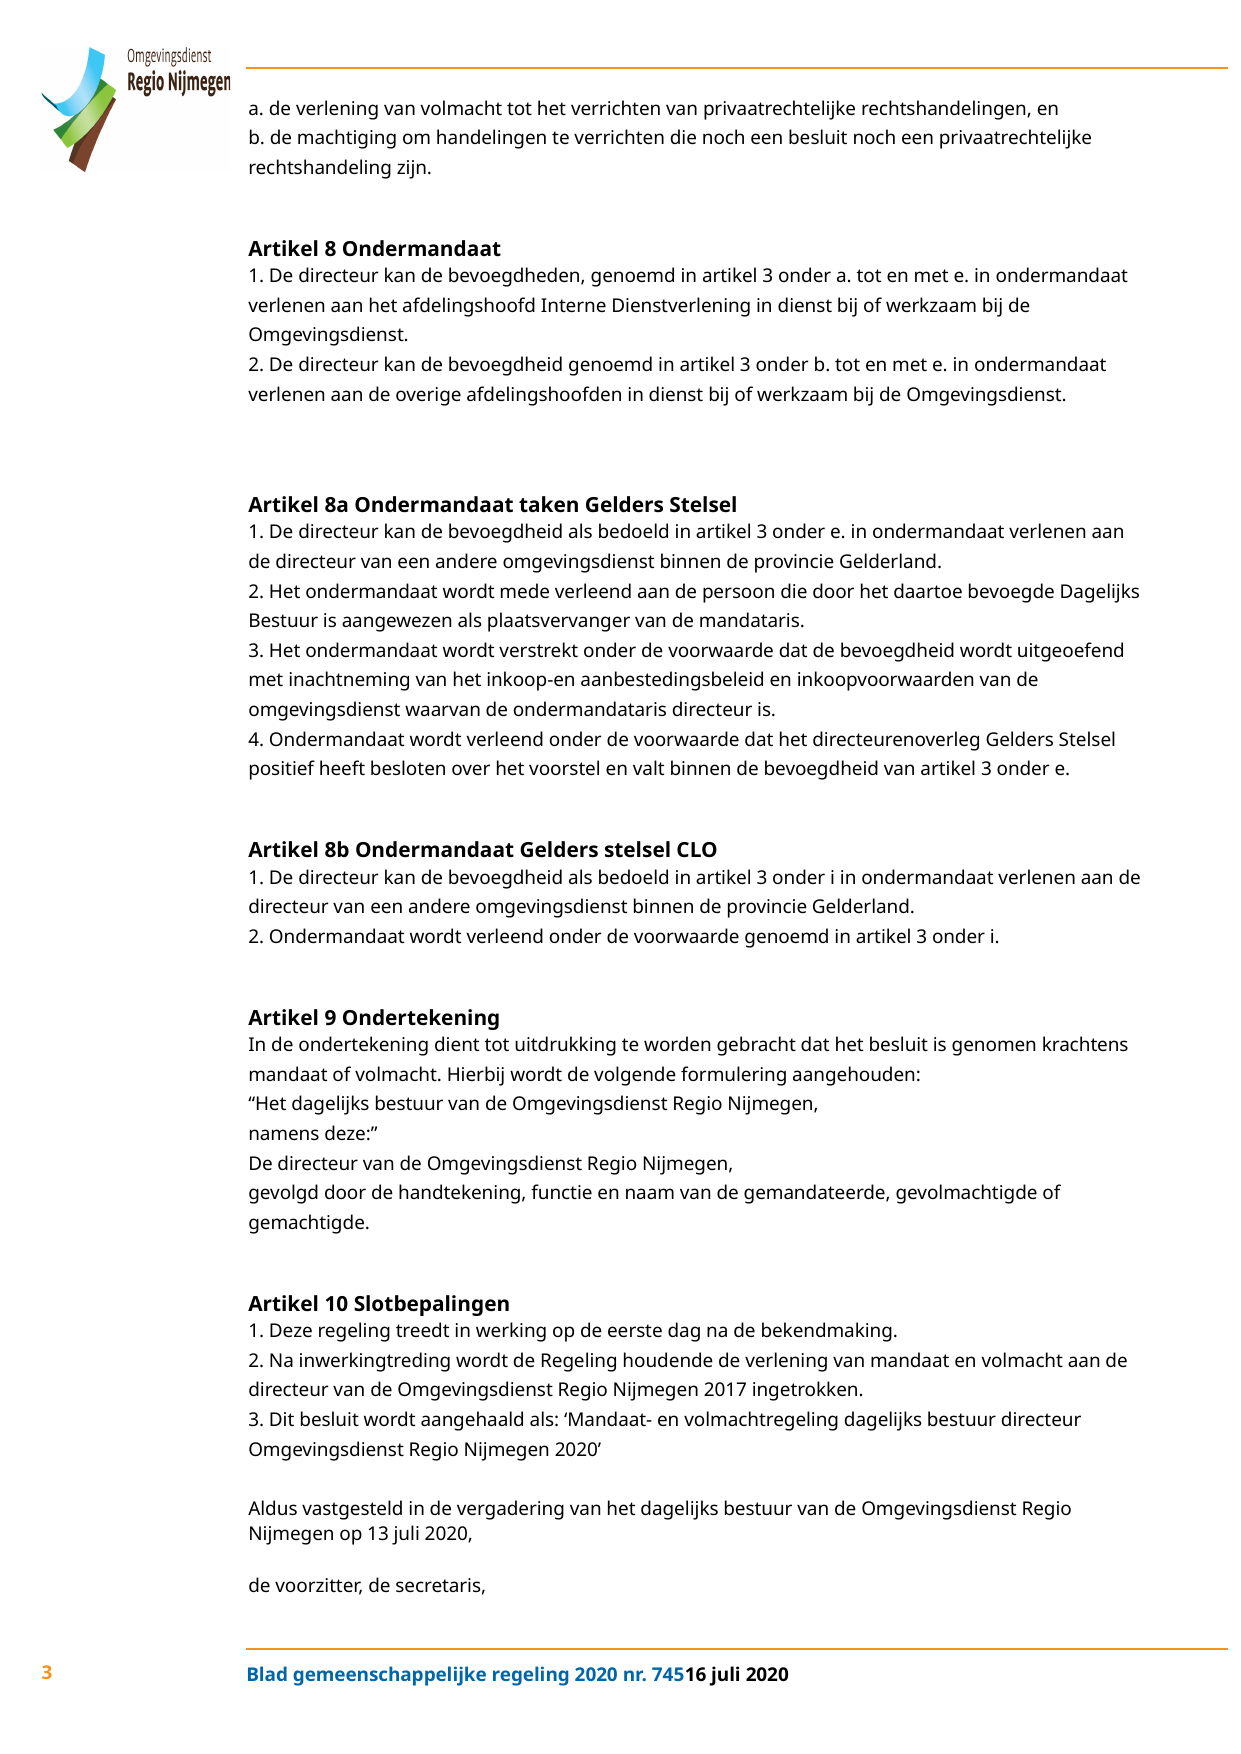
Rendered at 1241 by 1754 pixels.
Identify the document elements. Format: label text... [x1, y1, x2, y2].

text 3. Dit besluit wordt aangehaald als: ‘Mandaat- en volmachtregeling dagelijks bestuur directeur Omgevingsdienst Regio Nijmegen 2020’ [248, 1406, 1152, 1461]
text 2. De directeur kan de bevoegdheid genoemd in artikel 3 onder b. tot en met e. in ondermandaat verlenen aan de overige afdelingshoofden in dienst bij of werkzaam bij de Omgevingsdienst. [248, 351, 1152, 406]
text Artikel 10 Slotbepalingen [248, 1289, 1152, 1317]
text Artikel 8a Ondermandaat taken Gelders Stelsel [248, 490, 1152, 519]
text In de ondertekening dient tot uitdrukking te worden gebracht dat het besluit is genomen krachtens mandaat of volmacht. Hierbij wordt de volgende formulering aangehouden: [248, 1031, 1152, 1087]
text “Het dagelijks bestuur van de Omgevingsdienst Regio Nijmegen, [248, 1091, 1152, 1116]
text 4. Ondermandaat wordt verleend onder de voorwaarde dat het directeurenoverleg Gelders Stelsel positief heeft besloten over het voorstel en valt binnen de bevoegdheid van artikel 3 onder e. [248, 726, 1152, 781]
text Aldus vastgesteld in de vergadering van het dagelijks bestuur van de Omgevingsdienst Regio Nijmegen op 13 juli 2020, [248, 1495, 1152, 1546]
text De directeur van de Omgevingsdienst Regio Nijmegen, [248, 1150, 1152, 1176]
text a. de verlening van volmacht tot het verrichten van privaatrechtelijke rechtshandelingen, en [248, 95, 1152, 121]
text 2. Het ondermandaat wordt mede verleend aan de persoon die door het daartoe bevoegde Dagelijks Bestuur is aangewezen als plaatsvervanger van de mandataris. [248, 578, 1152, 633]
text 1. De directeur kan de bevoegdheden, genoemd in artikel 3 onder a. tot en met e. in ondermandaat verlenen aan het afdelingshoofd Interne Dienstverlening in dienst bij of werkzaam bij de Omgevingsdienst. [248, 262, 1152, 347]
text Artikel 8b Ondermandaat Gelders stelsel CLO [248, 835, 1152, 864]
text gevolgd door de handtekening, functie en naam van de gemandateerde, gevolmachtigde of gemachtigde. [248, 1179, 1152, 1235]
text Artikel 8 Ondermandaat [248, 234, 1152, 262]
text 3. Het ondermandaat wordt verstrekt onder de voorwaarde dat de bevoegdheid wordt uitgeoefend met inachtneming van het inkoop-en aanbestedingsbeleid en inkoopvoorwaarden van de omgevingsdienst waarvan de ondermandataris directeur is. [248, 637, 1152, 722]
text 1. De directeur kan de bevoegdheid als bedoeld in artikel 3 onder e. in ondermandaat verlenen aan de directeur van een andere omgevingsdienst binnen de provincie Gelderland. [248, 519, 1152, 574]
picture [41, 47, 231, 172]
text 2. Ondermandaat wordt verleend onder de voorwaarde genoemd in artikel 3 onder i. [248, 923, 1152, 949]
text Artikel 9 Ondertekening [248, 1003, 1152, 1031]
text 1. Deze regeling treedt in werking op de eerste dag na de bekendmaking. [248, 1317, 1152, 1343]
text 1. De directeur kan de bevoegdheid als bedoeld in artikel 3 onder i in ondermandaat verlenen aan de directeur van een andere omgevingsdienst binnen de provincie Gelderland. [248, 864, 1152, 919]
text de voorzitter, de secretaris, [248, 1572, 1152, 1598]
text namens deze:” [248, 1120, 1152, 1146]
text b. de machtiging om handelingen te verrichten die noch een besluit noch een privaatrechtelijke rechtshandeling zijn. [248, 124, 1152, 180]
text 2. Na inwerkingtreding wordt de Regeling houdende de verlening van mandaat en volmacht aan de directeur van de Omgevingsdienst Regio Nijmegen 2017 ingetrokken. [248, 1347, 1152, 1402]
